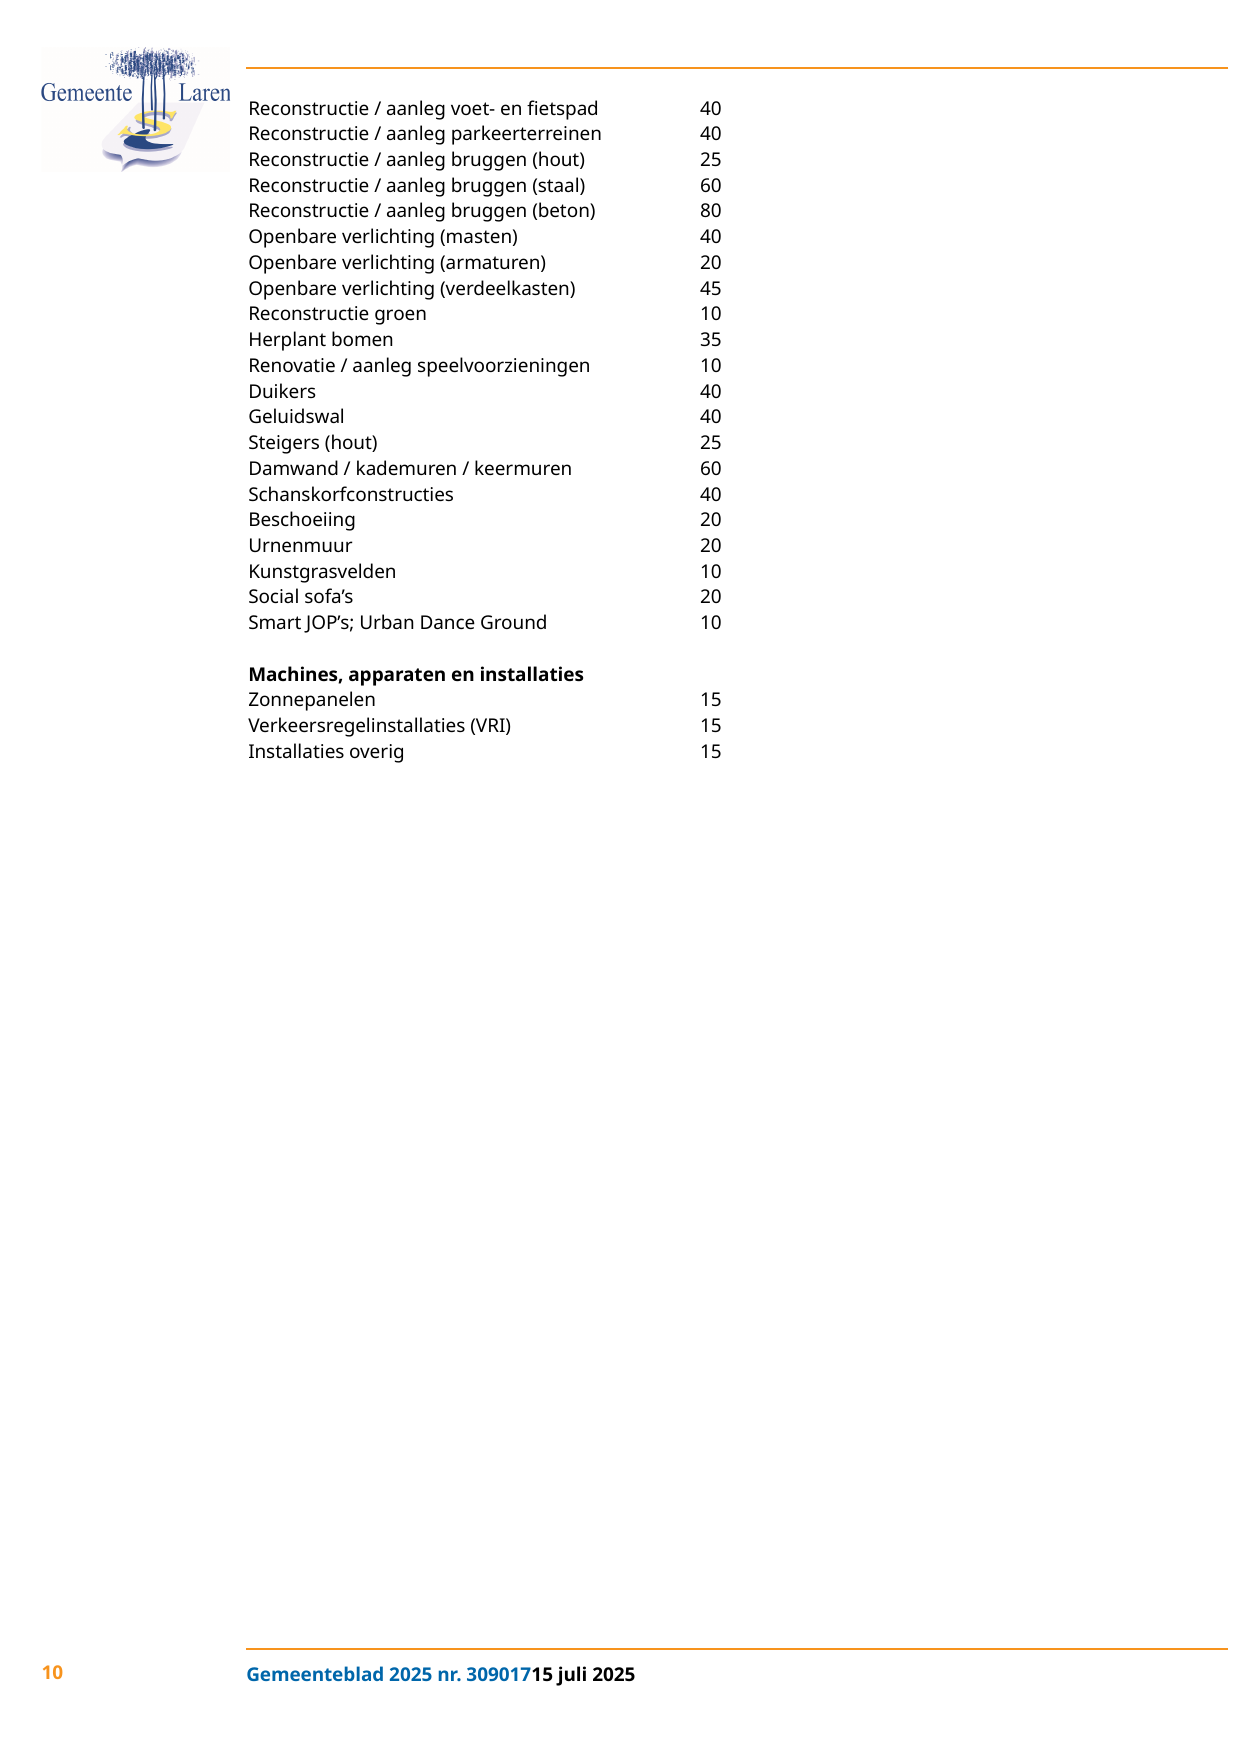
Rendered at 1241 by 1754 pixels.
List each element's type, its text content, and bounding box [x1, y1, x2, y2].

table_cell Installaties overig [248, 738, 700, 764]
table_cell Duikers [248, 378, 700, 403]
table_cell 15 [700, 712, 1152, 738]
table_cell 15 [700, 738, 1152, 764]
table_cell Reconstructie / aanleg voet- en fietspad [248, 95, 700, 121]
table_cell 35 [700, 326, 1152, 352]
table_cell Openbare verlichting (armaturen) [248, 249, 700, 275]
table_cell Urnenmuur [248, 532, 700, 558]
table_cell Openbare verlichting (verdeelkasten) [248, 275, 700, 301]
table_cell Geluidswal [248, 404, 700, 429]
table_cell 40 [700, 95, 1152, 121]
table_cell Damwand / kademuren / keermuren [248, 455, 700, 481]
table_cell [248, 635, 700, 661]
table_cell Smart JOP’s; Urban Dance Ground [248, 609, 700, 635]
table_cell Steigers (hout) [248, 429, 700, 455]
picture [41, 47, 231, 172]
table_cell Verkeersregelinstallaties (VRI) [248, 712, 700, 738]
table_cell Social sofa’s [248, 584, 700, 609]
table_cell 60 [700, 455, 1152, 481]
table_cell 10 [700, 301, 1152, 326]
table_cell 25 [700, 429, 1152, 455]
table_cell 20 [700, 584, 1152, 609]
table_cell 10 [700, 352, 1152, 378]
table_cell 40 [700, 404, 1152, 429]
table_cell 20 [700, 506, 1152, 532]
table_cell 20 [700, 532, 1152, 558]
table_cell Reconstructie groen [248, 301, 700, 326]
table_cell 40 [700, 481, 1152, 506]
table_cell Machines, apparaten en installaties [248, 661, 1152, 687]
table_cell Zonnepanelen [248, 687, 700, 712]
table_cell 10 [700, 609, 1152, 635]
table_cell 20 [700, 249, 1152, 275]
table_cell Reconstructie / aanleg bruggen (beton) [248, 198, 700, 223]
table_cell Schanskorfconstructies [248, 481, 700, 506]
table_cell 25 [700, 146, 1152, 172]
table_cell 80 [700, 198, 1152, 223]
table_cell 40 [700, 121, 1152, 146]
table_cell 40 [700, 224, 1152, 249]
table_cell Reconstructie / aanleg parkeerterreinen [248, 121, 700, 146]
table_cell [700, 635, 1152, 661]
table_cell 60 [700, 172, 1152, 198]
table_cell Renovatie / aanleg speelvoorzieningen [248, 352, 700, 378]
table_cell Reconstructie / aanleg bruggen (staal) [248, 172, 700, 198]
table_cell Openbare verlichting (masten) [248, 224, 700, 249]
table_cell 10 [700, 558, 1152, 584]
table_cell 15 [700, 687, 1152, 712]
table_cell 40 [700, 378, 1152, 403]
table_cell Herplant bomen [248, 326, 700, 352]
table_cell Reconstructie / aanleg bruggen (hout) [248, 146, 700, 172]
table_cell Kunstgrasvelden [248, 558, 700, 584]
table_cell Beschoeiing [248, 506, 700, 532]
table_cell 45 [700, 275, 1152, 301]
